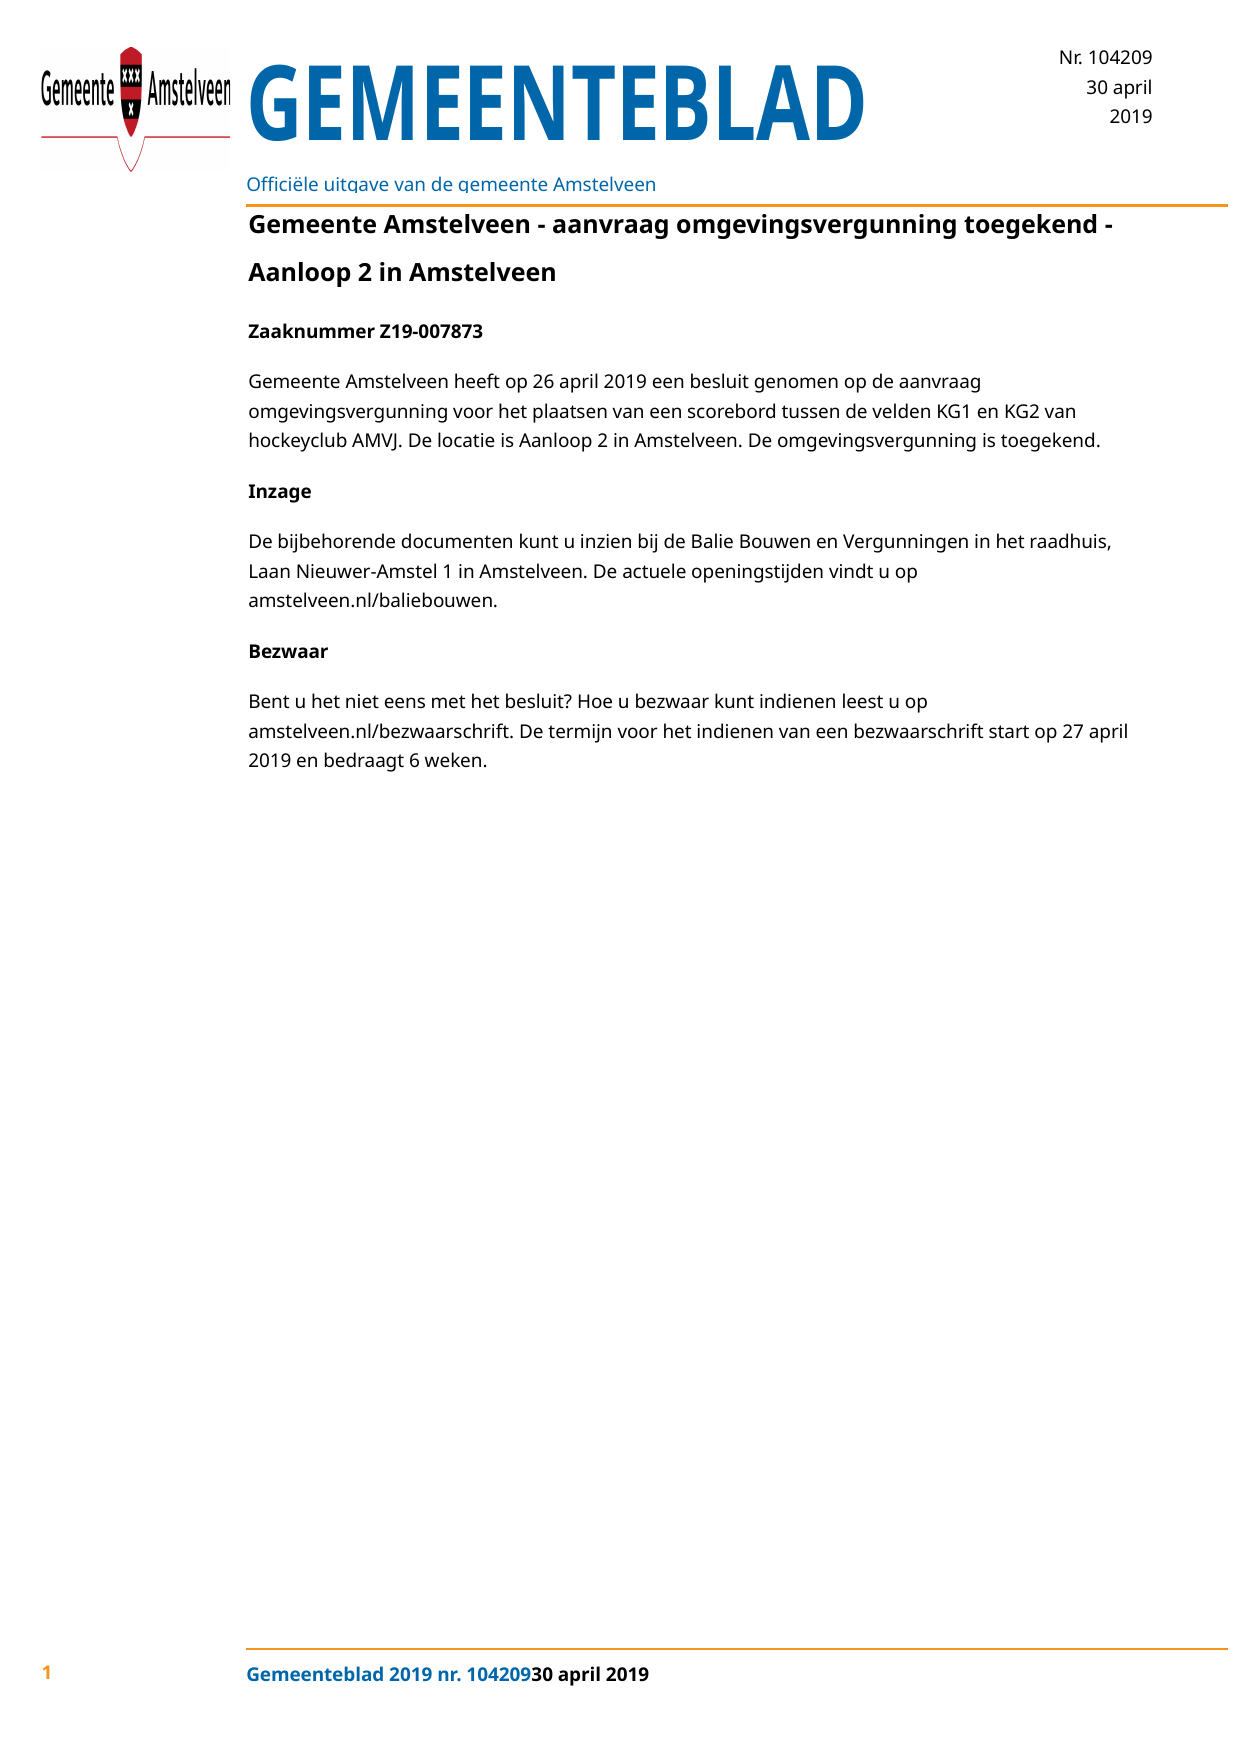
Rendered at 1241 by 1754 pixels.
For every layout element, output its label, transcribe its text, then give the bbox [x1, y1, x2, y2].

text Gemeente Amstelveen - aanvraag omgevingsvergunning toegekend - Aanloop 2 in Amstelveen [248, 207, 1152, 288]
text Bent u het niet eens met het besluit? Hoe u bezwaar kunt indienen leest u op amstelveen.nl/bezwaarschrift. De termijn voor het indienen van een bezwaarschrift start op 27 april 2019 en bedraagt 6 weken. [248, 688, 1152, 773]
text De bijbehorende documenten kunt u inzien bij de Balie Bouwen en Vergunningen in het raadhuis, Laan Nieuwer-Amstel 1 in Amstelveen. De actuele openingstijden vindt u op amstelveen.nl/baliebouwen. [248, 528, 1152, 613]
text Zaaknummer Z19-007873 [248, 318, 1152, 344]
text Inzage [248, 478, 1152, 504]
text Bezwaar [248, 638, 1152, 664]
text Gemeente Amstelveen heeft op 26 april 2019 een besluit genomen op de aanvraag omgevingsvergunning voor het plaatsen van een scorebord tussen de velden KG1 en KG2 van hockeyclub AMVJ. De locatie is Aanloop 2 in Amstelveen. De omgevingsvergunning is toegekend. [248, 368, 1152, 453]
picture [41, 47, 231, 172]
